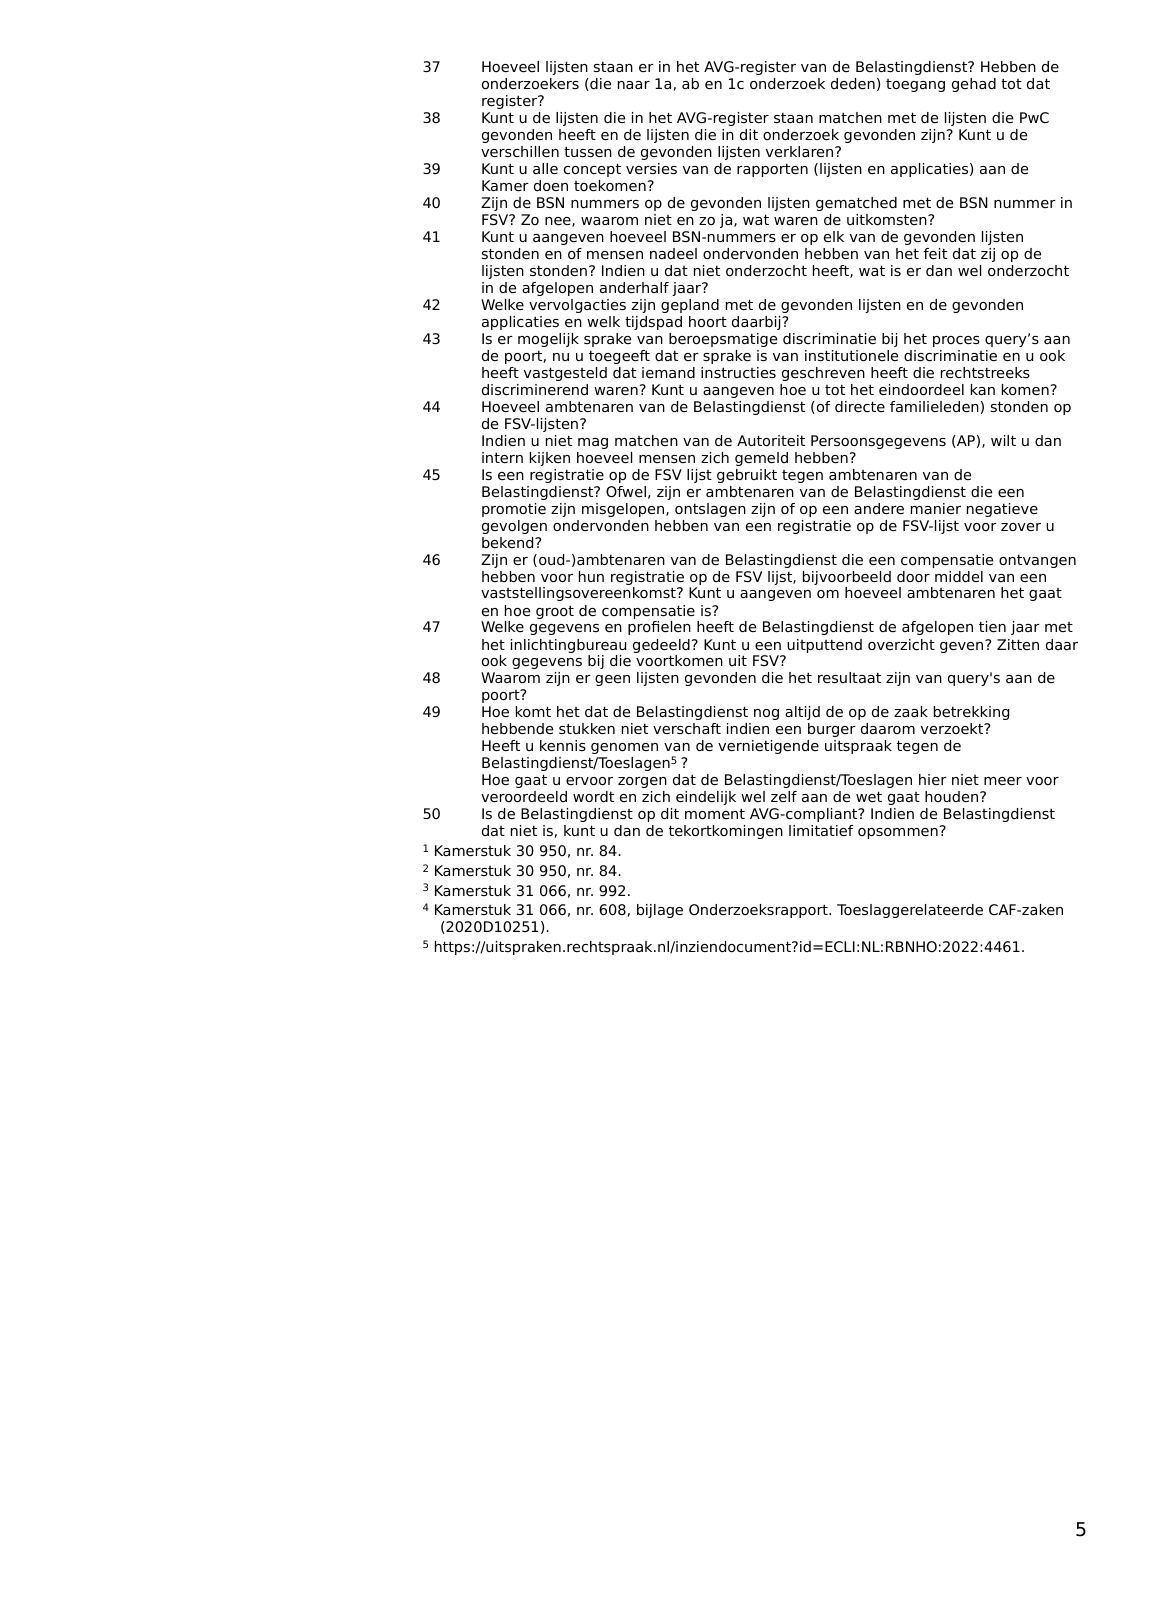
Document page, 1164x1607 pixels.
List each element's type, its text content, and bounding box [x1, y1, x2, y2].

table_cell Is er mogelijk sprake van beroepsmatige discriminatie bij het proces query’s aan de poort, nu u toegeeft dat er sprake is van institutionele discriminatie en u ook heeft vastgesteld dat iemand instructies geschreven heeft die rechtstreeks discriminerend waren? Kunt u aangeven hoe u tot het eindoordeel kan komen? [475, 331, 1087, 399]
table_cell 44 [422, 399, 475, 467]
table_cell 40 [422, 195, 475, 229]
table_cell Hoeveel ambtenaren van de Belastingdienst (of directe familieleden) stonden op de FSV-lijsten? Indien u niet mag matchen van de Autoriteit Persoonsgegevens (AP), wilt u dan intern kijken hoeveel mensen zich gemeld hebben? [475, 399, 1087, 467]
table_cell 46 [422, 551, 475, 619]
table_cell 47 [422, 619, 475, 670]
table_cell 37 [422, 59, 475, 110]
table_cell Kunt u de lijsten die in het AVG-register staan matchen met de lijsten die PwC gevonden heeft en de lijsten die in dit onderzoek gevonden zijn? Kunt u de verschillen tussen de gevonden lijsten verklaren? [475, 110, 1087, 161]
table_cell 45 [422, 467, 475, 551]
table_cell Welke gegevens en profielen heeft de Belastingdienst de afgelopen tien jaar met het inlichtingbureau gedeeld? Kunt u een uitputtend overzicht geven? Zitten daar ook gegevens bij die voortkomen uit FSV? [475, 619, 1087, 670]
table_cell Kunt u alle concept versies van de rapporten (lijsten en applicaties) aan de Kamer doen toekomen? [475, 161, 1087, 195]
table_cell 43 [422, 331, 475, 399]
table_cell Waarom zijn er geen lijsten gevonden die het resultaat zijn van query's aan de poort? [475, 670, 1087, 704]
table_cell Hoe komt het dat de Belastingdienst nog altijd de op de zaak betrekking hebbende stukken niet verschaft indien een burger daarom verzoekt? Heeft u kennis genomen van de vernietigende uitspraak tegen de Belastingdienst/Toeslagen5? Hoe gaat u ervoor zorgen dat de Belastingdienst/Toeslagen hier niet meer voor veroordeeld wordt en zich eindelijk wel zelf aan de wet gaat houden? [475, 704, 1087, 806]
table_cell Kunt u aangeven hoeveel BSN-nummers er op elk van de gevonden lijsten stonden en of mensen nadeel ondervonden hebben van het feit dat zij op de lijsten stonden? Indien u dat niet onderzocht heeft, wat is er dan wel onderzocht in de afgelopen anderhalf jaar? [475, 229, 1087, 297]
table_cell Zijn er (oud-)ambtenaren van de Belastingdienst die een compensatie ontvangen hebben voor hun registratie op de FSV lijst, bijvoorbeeld door middel van een vaststellingsovereenkomst? Kunt u aangeven om hoeveel ambtenaren het gaat en hoe groot de compensatie is? [475, 551, 1087, 619]
table_cell 42 [422, 297, 475, 331]
table_cell 41 [422, 229, 475, 297]
table_cell Hoeveel lijsten staan er in het AVG-register van de Belastingdienst? Hebben de onderzoekers (die naar 1a, ab en 1c onderzoek deden) toegang gehad tot dat register? [475, 59, 1087, 110]
table_cell 48 [422, 670, 475, 704]
table_cell 39 [422, 161, 475, 195]
table_cell 38 [422, 110, 475, 161]
table_cell 1 Kamerstuk 30 950, nr. 84. 2 Kamerstuk 30 950, nr. 84. 3 Kamerstuk 31 066, nr. 992. 4 Kamerstuk 31 066, nr. 608, bijlage Onderzoeksrapport. Toeslaggerelateerde CAF-zaken (2020D10251). 5 https://uitspraken.rechtspraak.nl/inziendocument?id=ECLI:NL:RBNHO:2022:4461. [422, 840, 1087, 956]
table_cell 50 [422, 806, 475, 840]
table_cell Welke vervolgacties zijn gepland met de gevonden lijsten en de gevonden applicaties en welk tijdspad hoort daarbij? [475, 297, 1087, 331]
table_cell 49 [422, 704, 475, 806]
table_cell Is een registratie op de FSV lijst gebruikt tegen ambtenaren van de Belastingdienst? Ofwel, zijn er ambtenaren van de Belastingdienst die een promotie zijn misgelopen, ontslagen zijn of op een andere manier negatieve gevolgen ondervonden hebben van een registratie op de FSV-lijst voor zover u bekend? [475, 467, 1087, 551]
table_cell Zijn de BSN nummers op de gevonden lijsten gematched met de BSN nummer in FSV? Zo nee, waarom niet en zo ja, wat waren de uitkomsten? [475, 195, 1087, 229]
table_cell Is de Belastingdienst op dit moment AVG-compliant? Indien de Belastingdienst dat niet is, kunt u dan de tekortkomingen limitatief opsommen? [475, 806, 1087, 840]
